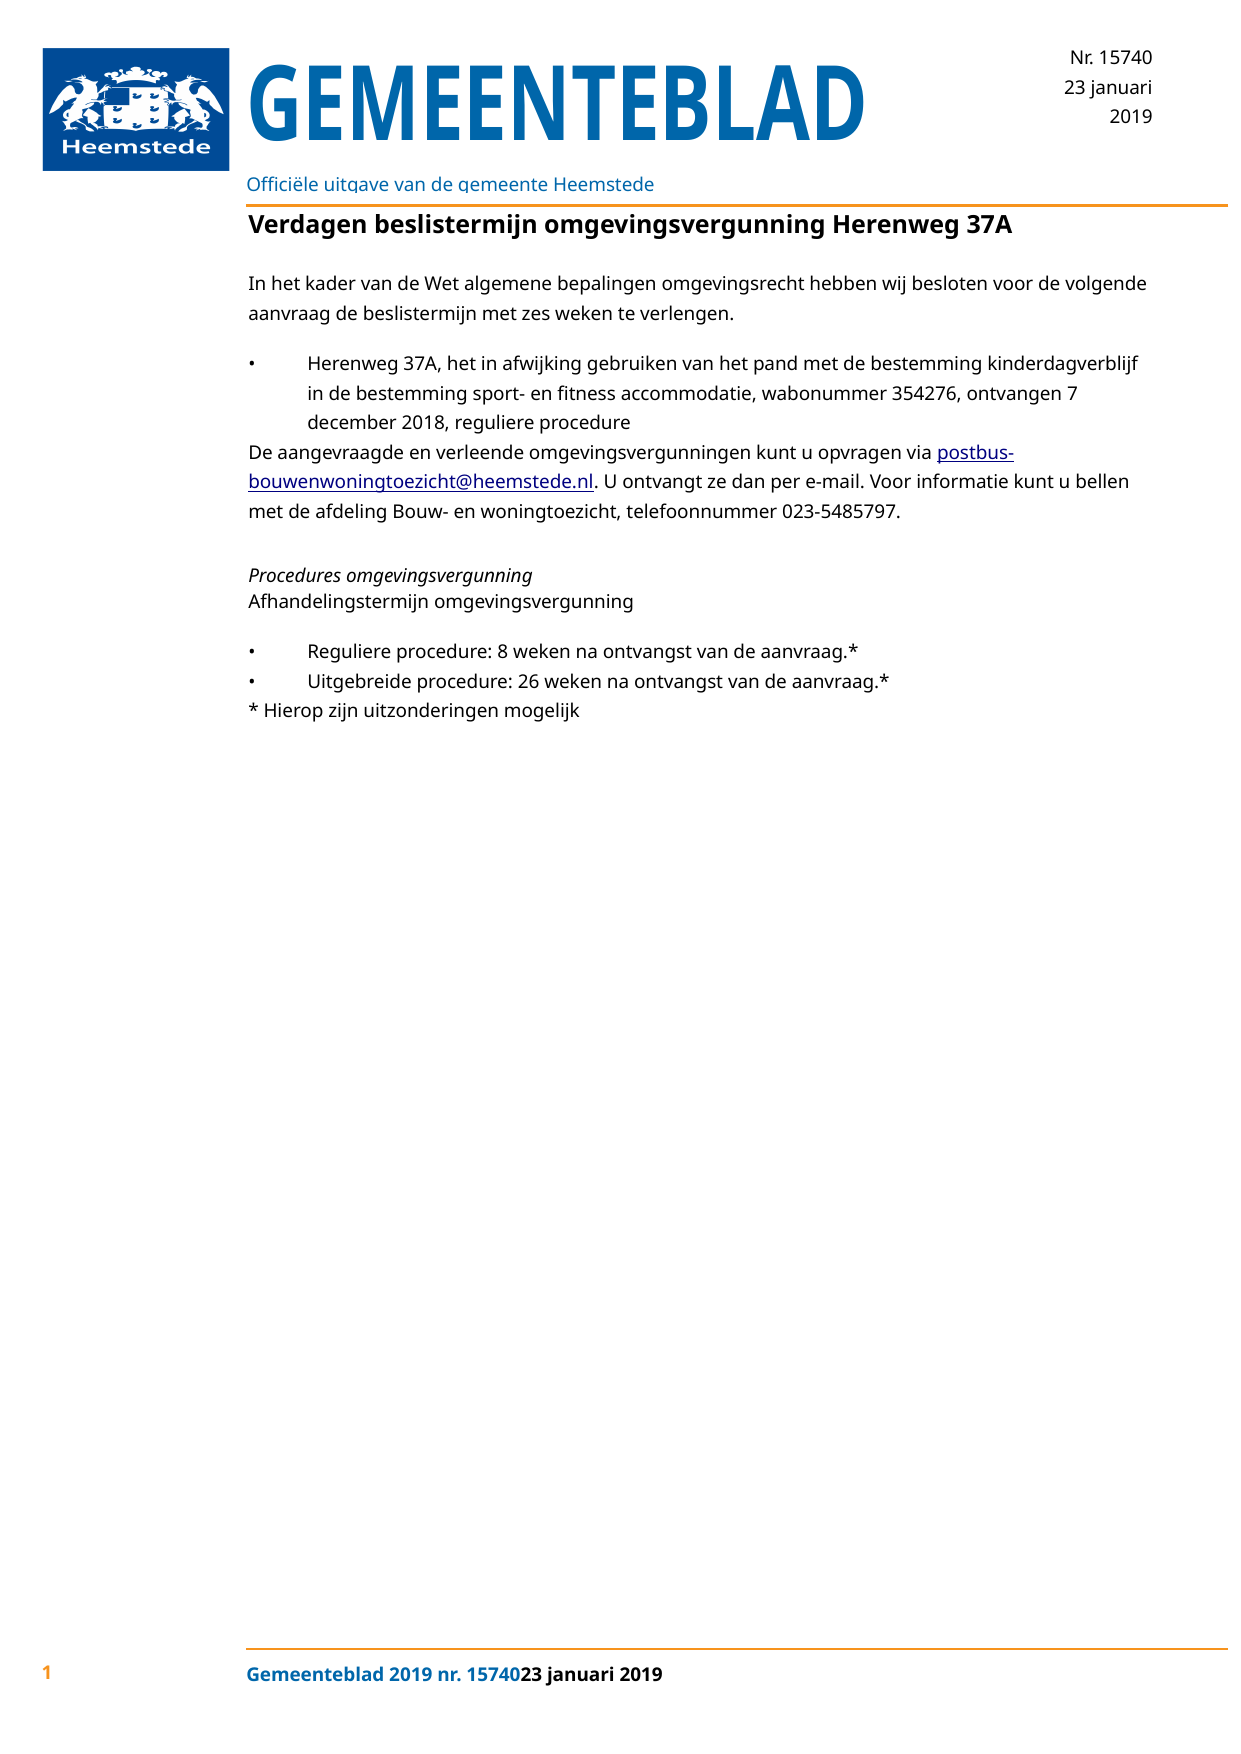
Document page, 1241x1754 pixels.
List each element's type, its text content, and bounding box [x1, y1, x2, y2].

text Afhandelingstermijn omgevingsvergunning [248, 588, 1152, 614]
text De aangevraagde en verleende omgevingsvergunningen kunt u opvragen via postbus-bouwenwoningtoezicht@heemstede.nl. U ontvangt ze dan per e-mail. Voor informatie kunt u bellen met de afdeling Bouw- en woningtoezicht, telefoonnummer 023-5485797. [248, 439, 1152, 524]
text In het kader van de Wet algemene bepalingen omgevingsrecht hebben wij besloten voor de volgende aanvraag de beslistermijn met zes weken te verlengen. [248, 270, 1152, 326]
list Herenweg 37A, het in afwijking gebruiken van het pand met de bestemming kinderdagverblijf in de bestemming sport- en fitness accommodatie, wabonummer 354276, ontvangen 7 december 2018, reguliere procedure [248, 350, 1152, 435]
list Reguliere procedure: 8 weken na ontvangst van de aanvraag.* [248, 638, 1152, 664]
picture [41, 47, 231, 172]
text Procedures omgevingsvergunning [248, 562, 1152, 588]
list Uitgebreide procedure: 26 weken na ontvangst van de aanvraag.* [248, 668, 1152, 694]
text Verdagen beslistermijn omgevingsvergunning Herenweg 37A [248, 207, 1152, 241]
text * Hierop zijn uitzonderingen mogelijk [248, 697, 1152, 723]
